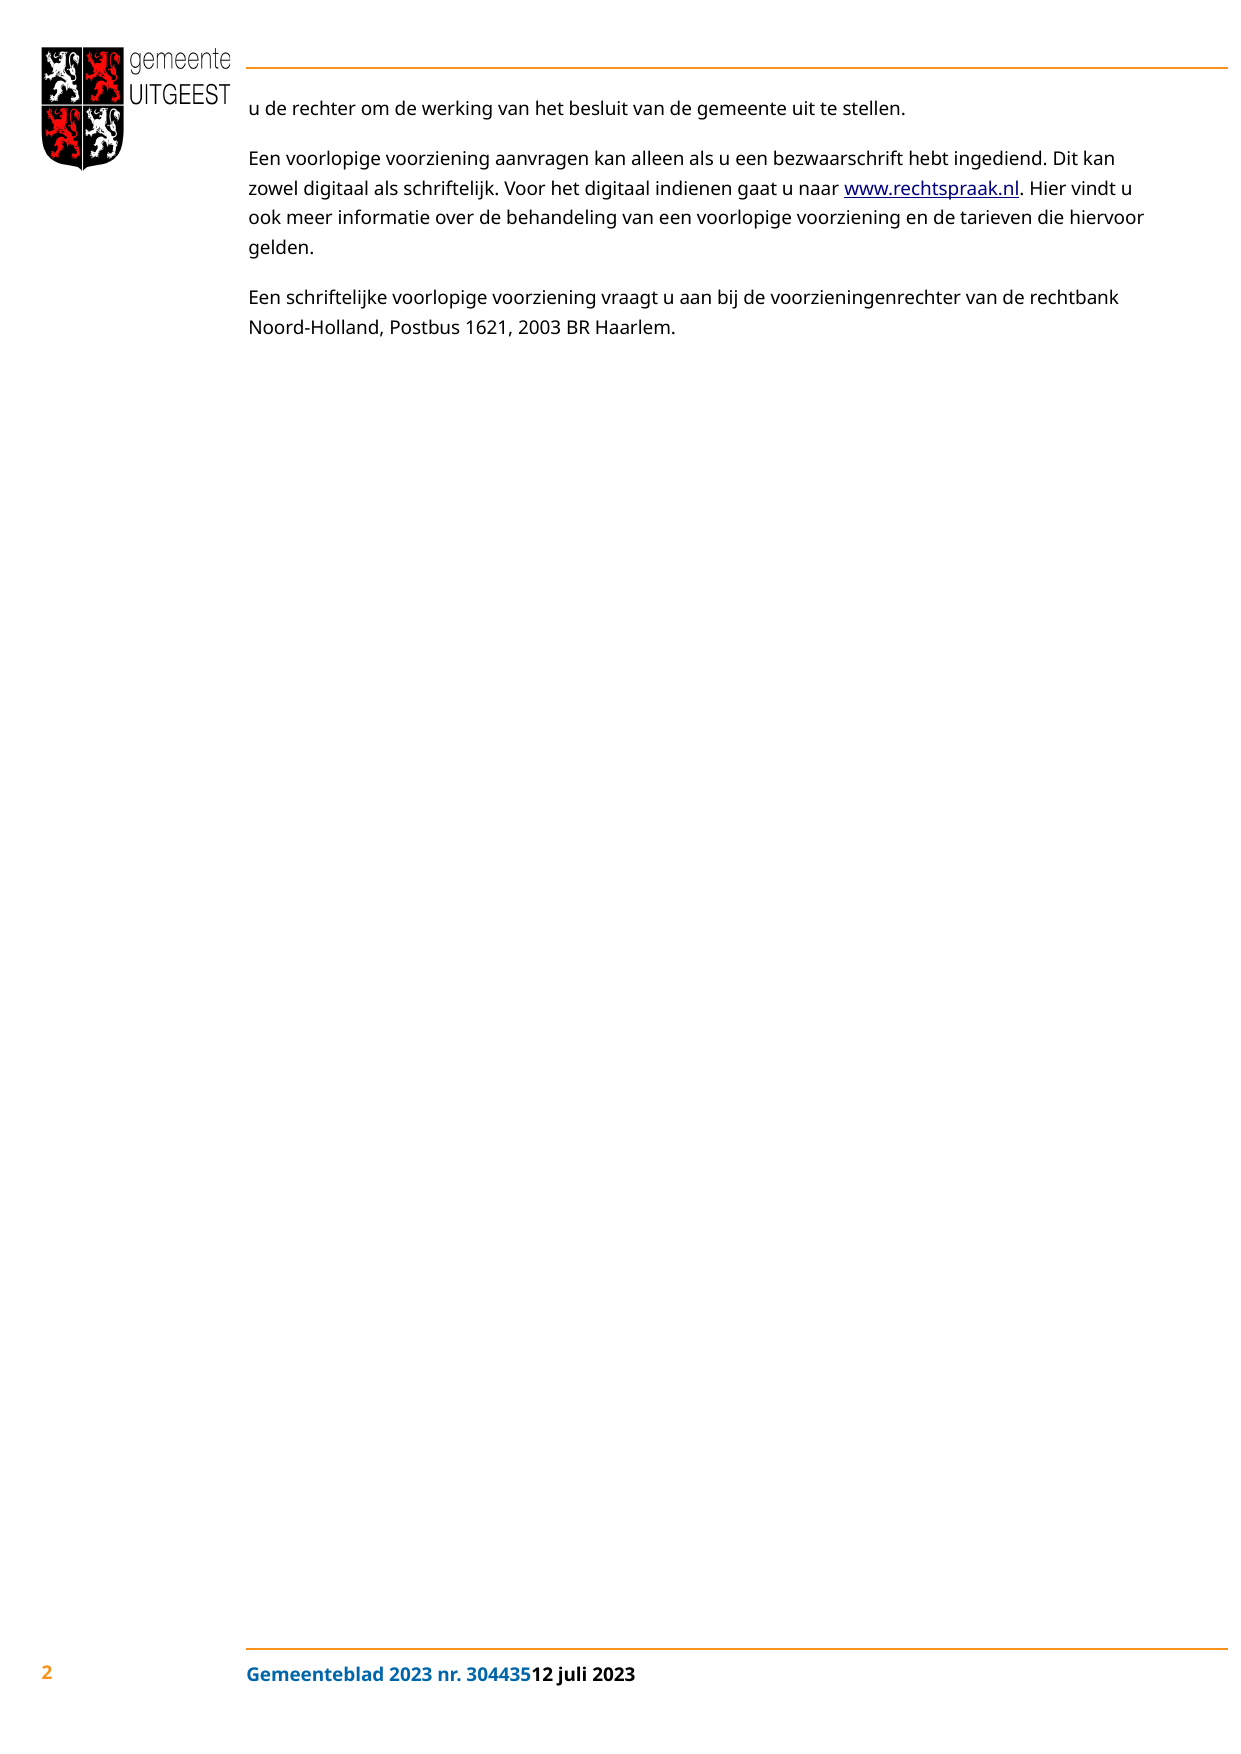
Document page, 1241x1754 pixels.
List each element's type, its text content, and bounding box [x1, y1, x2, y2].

text u de rechter om de werking van het besluit van de gemeente uit te stellen. [248, 95, 1152, 121]
text Een voorlopige voorziening aanvragen kan alleen als u een bezwaarschrift hebt ingediend. Dit kan zowel digitaal als schriftelijk. Voor het digitaal indienen gaat u naar www.rechtspraak.nl. Hier vindt u ook meer informatie over de behandeling van een voorlopige voorziening en de tarieven die hiervoor gelden. [248, 145, 1152, 260]
picture [41, 47, 231, 172]
text Een schriftelijke voorlopige voorziening vraagt u aan bij de voorzieningenrechter van de rechtbank Noord-Holland, Postbus 1621, 2003 BR Haarlem. [248, 284, 1152, 340]
